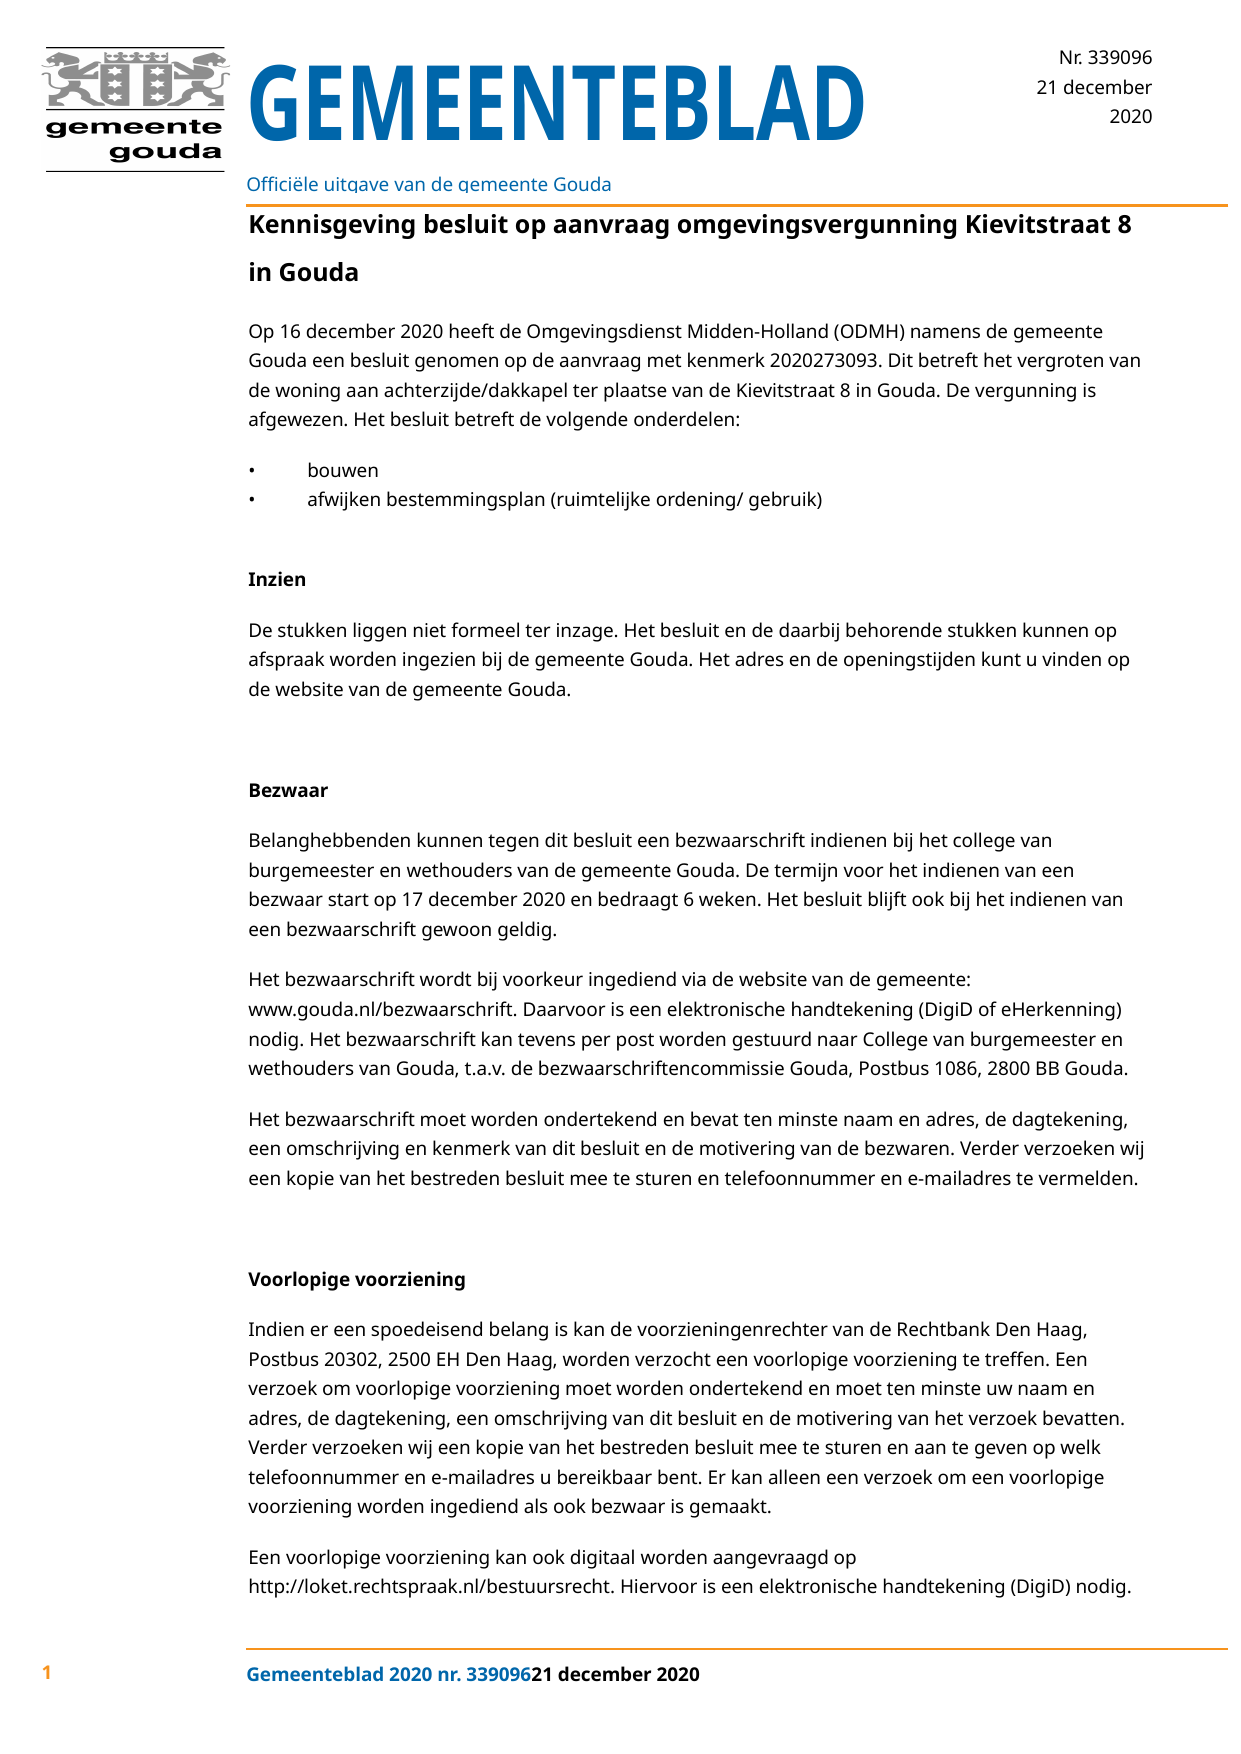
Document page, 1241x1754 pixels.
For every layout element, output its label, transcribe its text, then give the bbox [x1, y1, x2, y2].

picture [41, 47, 231, 172]
text Indien er een spoedeisend belang is kan de voorzieningenrechter van de Rechtbank Den Haag, Postbus 20302, 2500 EH Den Haag, worden verzocht een voorlopige voorziening te treffen. Een verzoek om voorlopige voorziening moet worden ondertekend en moet ten minste uw naam en adres, de dagtekening, een omschrijving van dit besluit en de motivering van het verzoek bevatten. Verder verzoeken wij een kopie van het bestreden besluit mee te sturen en aan te geven op welk telefoonnummer en e-mailadres u bereikbaar bent. Er kan alleen een verzoek om een voorlopige voorziening worden ingediend als ook bezwaar is gemaakt. [248, 1316, 1152, 1519]
text Belanghebbenden kunnen tegen dit besluit een bezwaarschrift indienen bij het college van burgemeester en wethouders van de gemeente Gouda. De termijn voor het indienen van een bezwaar start op 17 december 2020 en bedraagt 6 weken. Het besluit blijft ook bij het indienen van een bezwaarschrift gewoon geldig. [248, 827, 1152, 942]
text Op 16 december 2020 heeft de Omgevingsdienst Midden-Holland (ODMH) namens de gemeente Gouda een besluit genomen op de aanvraag met kenmerk 2020273093. Dit betreft het vergroten van de woning aan achterzijde/dakkapel ter plaatse van de Kievitstraat 8 in Gouda. De vergunning is afgewezen. Het besluit betreft de volgende onderdelen: [248, 318, 1152, 432]
list bouwen [248, 457, 1152, 483]
list afwijken bestemmingsplan (ruimtelijke ordening/ gebruik) [248, 487, 1152, 512]
text Inzien [248, 567, 1152, 592]
text Kennisgeving besluit op aanvraag omgevingsvergunning Kievitstraat 8 in Gouda [248, 207, 1152, 288]
text Voorlopige voorziening [248, 1266, 1152, 1292]
text Het bezwaarschrift wordt bij voorkeur ingediend via de website van de gemeente: www.gouda.nl/bezwaarschrift. Daarvoor is een elektronische handtekening (DigiD of eHerkenning) nodig. Het bezwaarschrift kan tevens per post worden gestuurd naar College van burgemeester en wethouders van Gouda, t.a.v. de bezwaarschriftencommissie Gouda, Postbus 1086, 2800 BB Gouda. [248, 967, 1152, 1081]
text Een voorlopige voorziening kan ook digitaal worden aangevraagd op http://loket.rechtspraak.nl/bestuursrecht. Hiervoor is een elektronische handtekening (DigiD) nodig. [248, 1544, 1152, 1599]
text De stukken liggen niet formeel ter inzage. Het besluit en de daarbij behorende stukken kunnen op afspraak worden ingezien bij de gemeente Gouda. Het adres en de openingstijden kunt u vinden op de website van de gemeente Gouda. [248, 617, 1152, 702]
text Het bezwaarschrift moet worden ondertekend en bevat ten minste naam en adres, de dagtekening, een omschrijving en kenmerk van dit besluit en de motivering van de bezwaren. Verder verzoeken wij een kopie van het bestreden besluit mee te sturen en telefoonnummer en e-mailadres te vermelden. [248, 1106, 1152, 1191]
text Bezwaar [248, 777, 1152, 803]
